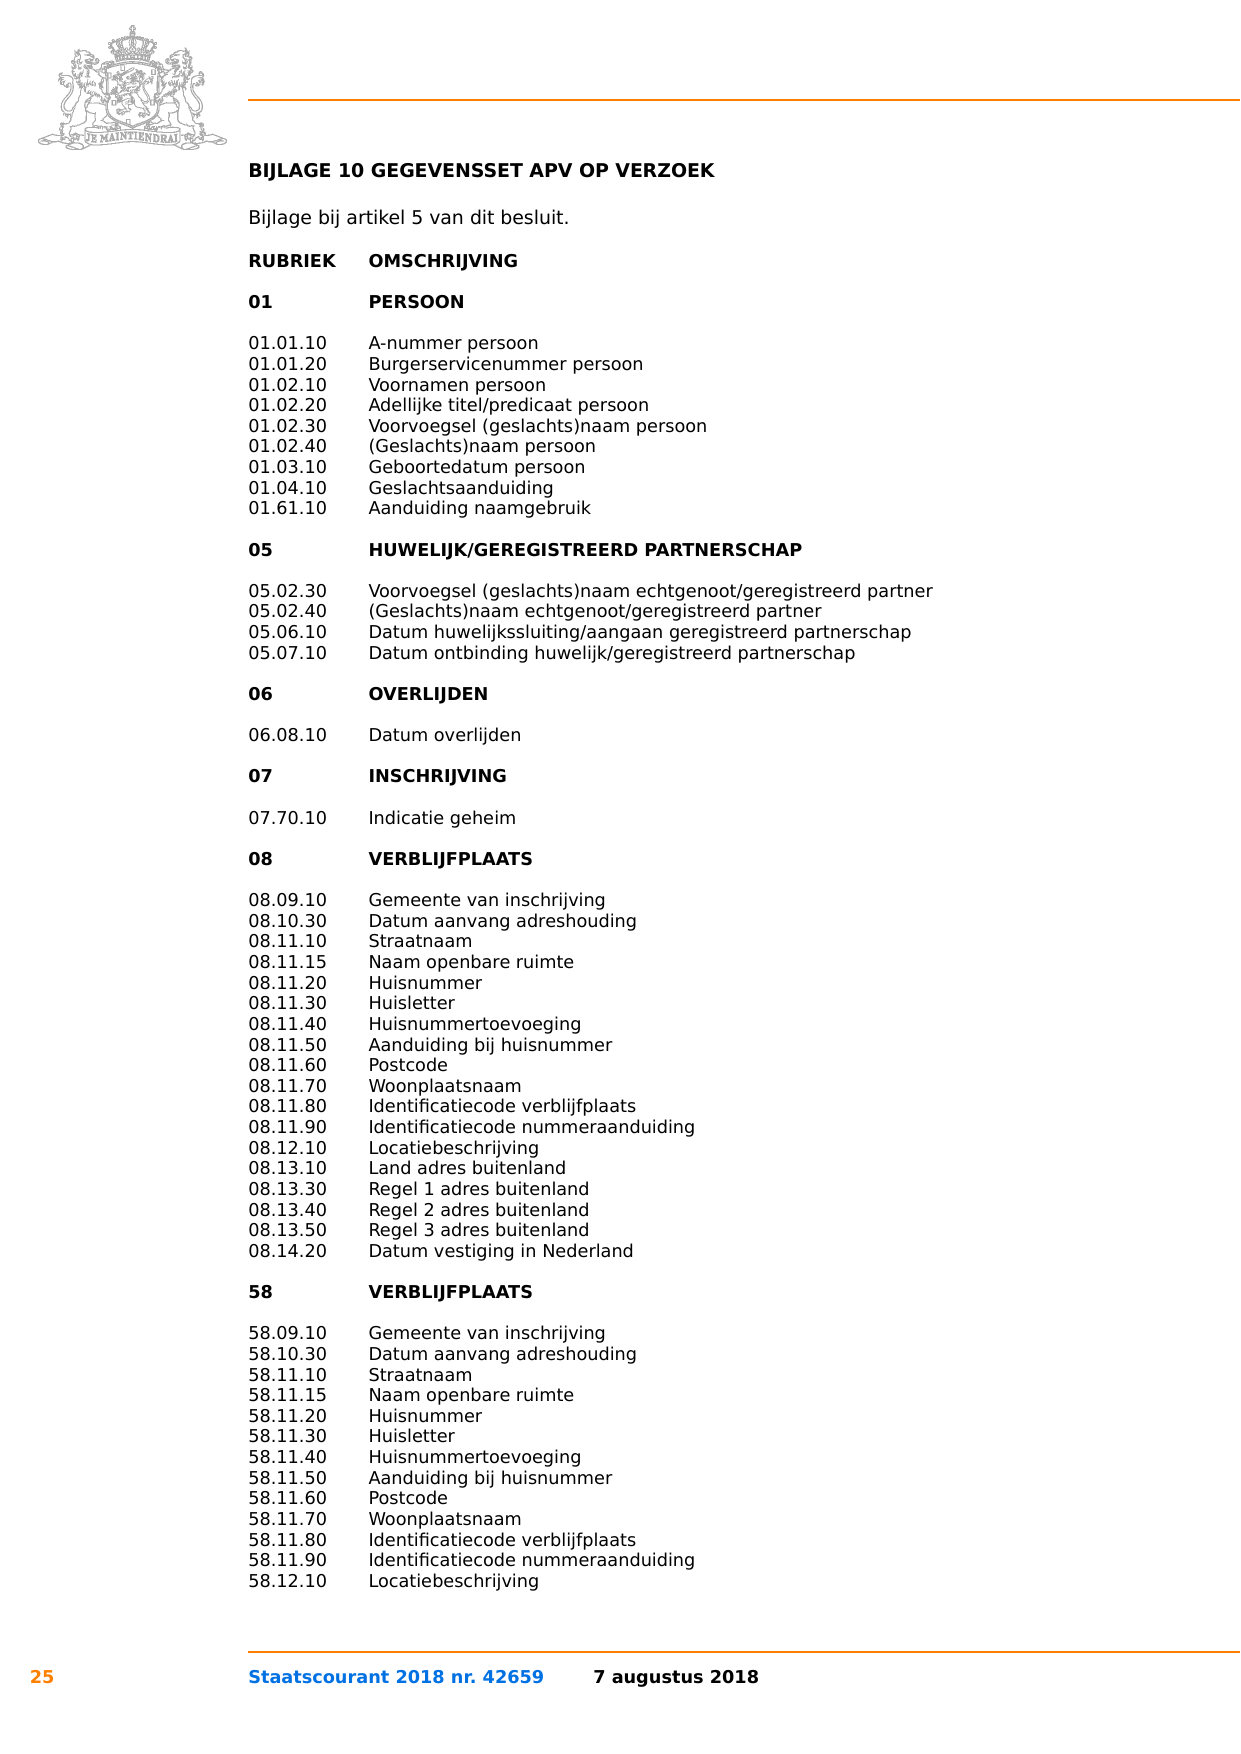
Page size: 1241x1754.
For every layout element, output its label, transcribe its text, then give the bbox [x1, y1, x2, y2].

table_cell 08.11.10 [248, 931, 362, 952]
table_cell 01.61.10 [248, 498, 362, 519]
table_cell [363, 787, 1163, 808]
table_cell 01.01.10 [248, 333, 362, 354]
table_cell [248, 828, 362, 849]
table_cell Aanduiding bij huisnummer [363, 1468, 1163, 1488]
table_cell [248, 705, 362, 725]
table_cell [363, 746, 1163, 766]
table_cell Woonplaatsnaam [363, 1509, 1163, 1529]
table_cell A-nummer persoon [363, 333, 1163, 354]
table_cell 08.11.80 [248, 1096, 362, 1117]
table_cell 01 [248, 292, 362, 313]
table_cell VERBLIJFPLAATS [363, 1282, 1163, 1303]
table_cell [248, 870, 362, 890]
table_cell 08.09.10 [248, 890, 362, 911]
table_cell [248, 663, 362, 684]
table_cell Gemeente van inschrijving [363, 890, 1163, 911]
table_cell 06 [248, 684, 362, 704]
table_header OMSCHRIJVING [363, 251, 1163, 271]
table_cell Locatiebeschrijving [363, 1571, 1163, 1591]
table_cell 58.11.90 [248, 1550, 362, 1571]
subtitle BIJLAGE 10 GEGEVENSSET APV OP VERZOEK [248, 160, 1163, 182]
table_cell [248, 1303, 362, 1323]
picture [38, 25, 227, 150]
table_cell INSCHRIJVING [363, 766, 1163, 787]
table_cell 01.04.10 [248, 478, 362, 498]
table_cell 08.13.50 [248, 1220, 362, 1241]
table_cell VERBLIJFPLAATS [363, 849, 1163, 869]
table_cell Woonplaatsnaam [363, 1076, 1163, 1096]
table_cell 08.11.20 [248, 973, 362, 993]
table_cell [363, 560, 1163, 581]
table_cell Naam openbare ruimte [363, 1385, 1163, 1406]
table_cell 01.02.10 [248, 375, 362, 395]
table_cell [363, 1261, 1163, 1282]
table_cell 05.06.10 [248, 622, 362, 643]
table_cell [248, 313, 362, 333]
table_cell Identificatiecode nummeraanduiding [363, 1117, 1163, 1138]
table_cell Huisnummertoevoeging [363, 1014, 1163, 1034]
table_cell Datum aanvang adreshouding [363, 1344, 1163, 1364]
table_cell 01.02.40 [248, 436, 362, 457]
table_cell Regel 1 adres buitenland [363, 1179, 1163, 1199]
table_cell (Geslachts)naam echtgenoot/geregistreerd partner [363, 601, 1163, 622]
table_cell [248, 271, 362, 292]
table_cell Huisnummertoevoeging [363, 1447, 1163, 1468]
table_cell [363, 870, 1163, 890]
table_cell 58.11.80 [248, 1530, 362, 1550]
table_cell 58.11.50 [248, 1468, 362, 1488]
table_cell 08.13.30 [248, 1179, 362, 1199]
table_cell [363, 1303, 1163, 1323]
table_cell Straatnaam [363, 1365, 1163, 1385]
table_cell OVERLIJDEN [363, 684, 1163, 704]
table_cell 08.12.10 [248, 1138, 362, 1158]
table_cell [248, 787, 362, 808]
table_cell Burgerservicenummer persoon [363, 354, 1163, 374]
table_cell 58.11.40 [248, 1447, 362, 1468]
table_cell 01.02.30 [248, 416, 362, 436]
table_cell Identificatiecode verblijfplaats [363, 1096, 1163, 1117]
table_cell [248, 560, 362, 581]
table_cell Voorvoegsel (geslachts)naam persoon [363, 416, 1163, 436]
table_cell Voornamen persoon [363, 375, 1163, 395]
table_cell Naam openbare ruimte [363, 952, 1163, 973]
table_cell [363, 313, 1163, 333]
table_cell [363, 705, 1163, 725]
table_cell [248, 746, 362, 766]
table_cell 08.11.30 [248, 993, 362, 1014]
table_cell [363, 828, 1163, 849]
table_cell 01.02.20 [248, 395, 362, 416]
table_cell 58.12.10 [248, 1571, 362, 1591]
table_cell 05 [248, 540, 362, 560]
table_cell Identificatiecode nummeraanduiding [363, 1550, 1163, 1571]
table_cell 08.11.15 [248, 952, 362, 973]
table_cell 58.11.30 [248, 1426, 362, 1447]
table_cell Huisletter [363, 993, 1163, 1014]
table_cell 01.01.20 [248, 354, 362, 374]
table_cell (Geslachts)naam persoon [363, 436, 1163, 457]
table_cell 58.09.10 [248, 1323, 362, 1344]
table_cell [248, 519, 362, 539]
table_cell Datum overlijden [363, 725, 1163, 746]
table_cell Postcode [363, 1488, 1163, 1509]
table_cell Indicatie geheim [363, 808, 1163, 828]
table_cell 07.70.10 [248, 808, 362, 828]
table_cell Gemeente van inschrijving [363, 1323, 1163, 1344]
table_cell HUWELIJK/GEREGISTREERD PARTNERSCHAP [363, 540, 1163, 560]
table_cell [363, 519, 1163, 539]
table_cell [248, 1261, 362, 1282]
table_cell Geboortedatum persoon [363, 457, 1163, 478]
table_cell 58.11.70 [248, 1509, 362, 1529]
table_cell 08.10.30 [248, 911, 362, 931]
table_cell 01.03.10 [248, 457, 362, 478]
table_cell Voorvoegsel (geslachts)naam echtgenoot/geregistreerd partner [363, 581, 1163, 601]
table_cell Datum vestiging in Nederland [363, 1241, 1163, 1261]
table_cell 58.11.20 [248, 1406, 362, 1426]
table_cell PERSOON [363, 292, 1163, 313]
table_cell Identificatiecode verblijfplaats [363, 1530, 1163, 1550]
table_cell Aanduiding bij huisnummer [363, 1035, 1163, 1055]
table_cell Locatiebeschrijving [363, 1138, 1163, 1158]
table_cell 08.14.20 [248, 1241, 362, 1261]
table_cell Regel 3 adres buitenland [363, 1220, 1163, 1241]
table_cell [363, 271, 1163, 292]
table_cell Datum huwelijkssluiting/aangaan geregistreerd partnerschap [363, 622, 1163, 643]
table_cell 08.13.10 [248, 1158, 362, 1179]
table_cell 05.02.40 [248, 601, 362, 622]
table_cell Regel 2 adres buitenland [363, 1200, 1163, 1220]
table_cell 08.11.40 [248, 1014, 362, 1034]
table_cell Postcode [363, 1055, 1163, 1076]
table_cell 06.08.10 [248, 725, 362, 746]
table_cell 05.07.10 [248, 643, 362, 663]
table_header RUBRIEK [248, 251, 362, 271]
table_cell Datum aanvang adreshouding [363, 911, 1163, 931]
table_cell Aanduiding naamgebruik [363, 498, 1163, 519]
table_cell [363, 663, 1163, 684]
table_cell 08.11.70 [248, 1076, 362, 1096]
table_cell 08 [248, 849, 362, 869]
table_cell Huisnummer [363, 1406, 1163, 1426]
text Bijlage bij artikel 5 van dit besluit. [248, 207, 1163, 229]
table_cell 08.11.60 [248, 1055, 362, 1076]
table_cell 58 [248, 1282, 362, 1303]
table_cell Datum ontbinding huwelijk/geregistreerd partnerschap [363, 643, 1163, 663]
table_cell 07 [248, 766, 362, 787]
table_cell Huisnummer [363, 973, 1163, 993]
table_cell Straatnaam [363, 931, 1163, 952]
table_cell 58.11.60 [248, 1488, 362, 1509]
table_cell Huisletter [363, 1426, 1163, 1447]
table_cell Adellijke titel/predicaat persoon [363, 395, 1163, 416]
table_cell 58.11.15 [248, 1385, 362, 1406]
table_cell Geslachtsaanduiding [363, 478, 1163, 498]
table_cell 58.10.30 [248, 1344, 362, 1364]
table_cell 08.13.40 [248, 1200, 362, 1220]
table_cell 58.11.10 [248, 1365, 362, 1385]
table_cell 05.02.30 [248, 581, 362, 601]
table_cell Land adres buitenland [363, 1158, 1163, 1179]
table_cell 08.11.50 [248, 1035, 362, 1055]
table_cell 08.11.90 [248, 1117, 362, 1138]
